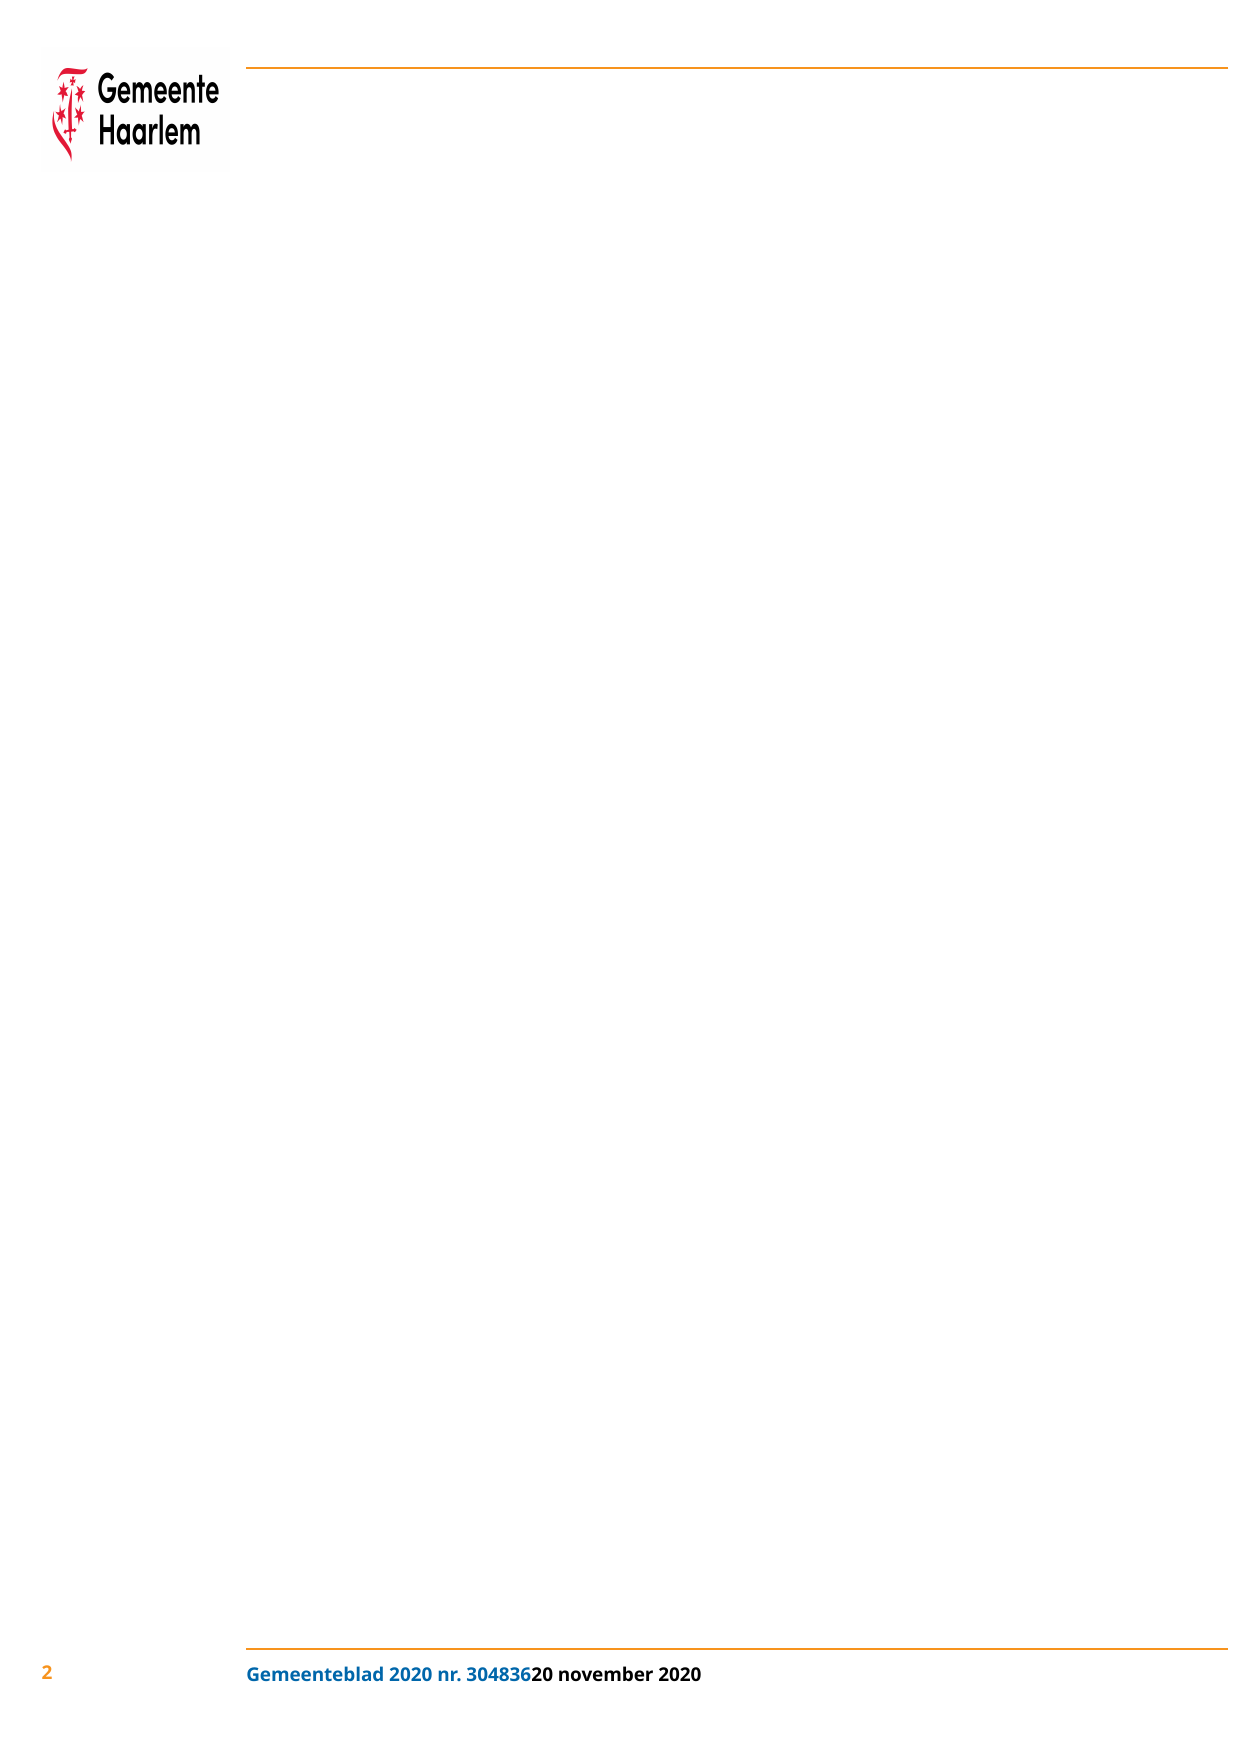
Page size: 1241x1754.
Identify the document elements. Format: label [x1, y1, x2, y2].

picture [41, 47, 231, 172]
